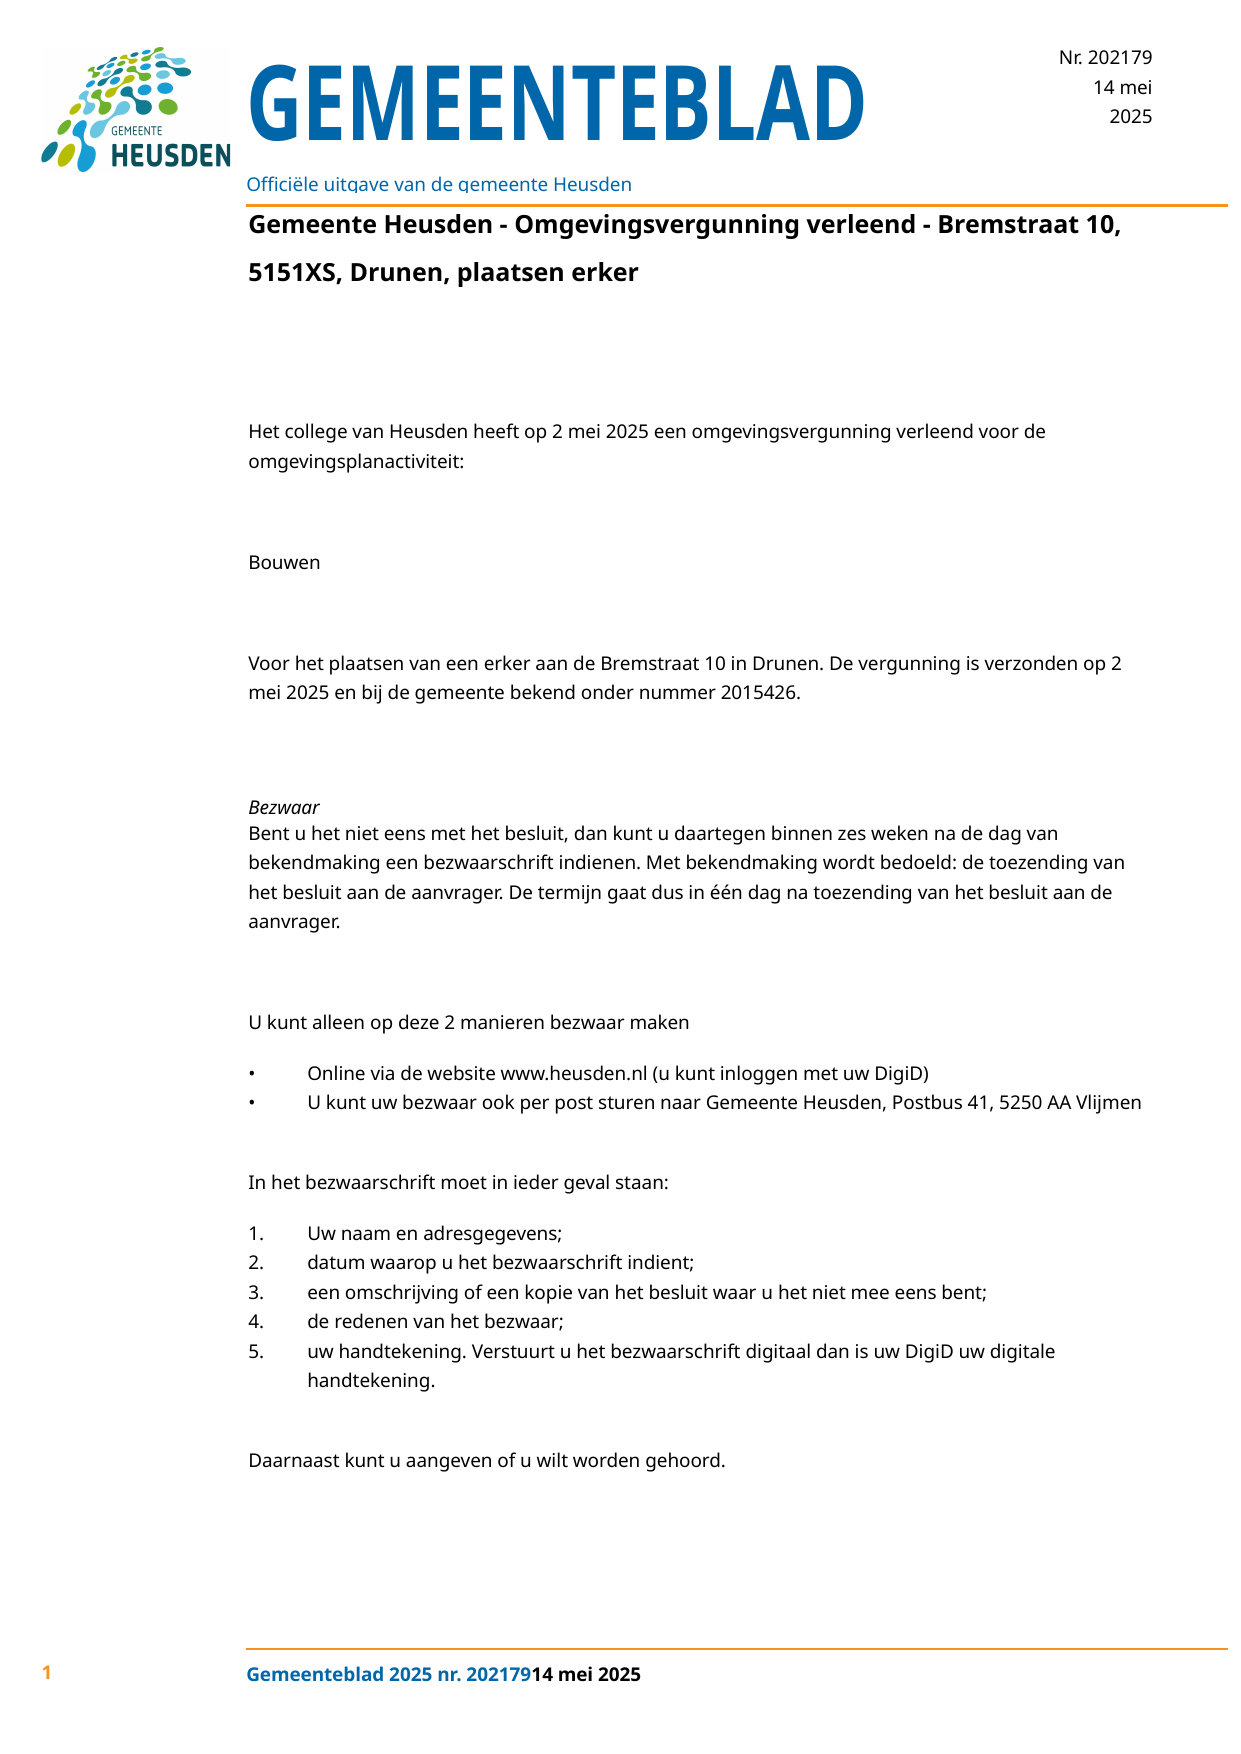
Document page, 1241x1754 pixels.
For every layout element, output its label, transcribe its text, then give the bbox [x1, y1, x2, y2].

list datum waarop u het bezwaarschrift indient; [248, 1249, 1152, 1275]
text Bouwen [248, 549, 1152, 575]
text Het college van Heusden heeft op 2 mei 2025 een omgevingsvergunning verleend voor de omgevingsplanactiviteit: [248, 419, 1152, 474]
picture [41, 47, 231, 172]
list U kunt uw bezwaar ook per post sturen naar Gemeente Heusden, Postbus 41, 5250 AA Vlijmen [248, 1089, 1152, 1115]
text Voor het plaatsen van een erker aan de Bremstraat 10 in Drunen. De vergunning is verzonden op 2 mei 2025 en bij de gemeente bekend onder nummer 2015426. [248, 650, 1152, 705]
list de redenen van het bezwaar; [248, 1308, 1152, 1334]
list een omschrijving of een kopie van het besluit waar u het niet mee eens bent; [248, 1279, 1152, 1304]
text In het bezwaarschrift moet in ieder geval staan: [248, 1169, 1152, 1195]
list uw handtekening. Verstuurt u het bezwaarschrift digitaal dan is uw DigiD uw digitale handtekening. [248, 1338, 1152, 1393]
text Daarnaast kunt u aangeven of u wilt worden gehoord. [248, 1448, 1152, 1473]
list Uw naam en adresgegevens; [248, 1220, 1152, 1245]
text Gemeente Heusden - Omgevingsvergunning verleend - Bremstraat 10, 5151XS, Drunen, plaatsen erker [248, 207, 1152, 288]
list Online via de website www.heusden.nl (u kunt inloggen met uw DigiD) [248, 1060, 1152, 1085]
text Bent u het niet eens met het besluit, dan kunt u daartegen binnen zes weken na de dag van bekendmaking een bezwaarschrift indienen. Met bekendmaking wordt bedoeld: de toezending van het besluit aan de aanvrager. De termijn gaat dus in één dag na toezending van het besluit aan de aanvrager. [248, 820, 1152, 934]
text Bezwaar [248, 794, 1152, 820]
text U kunt alleen op deze 2 manieren bezwaar maken [248, 1009, 1152, 1035]
